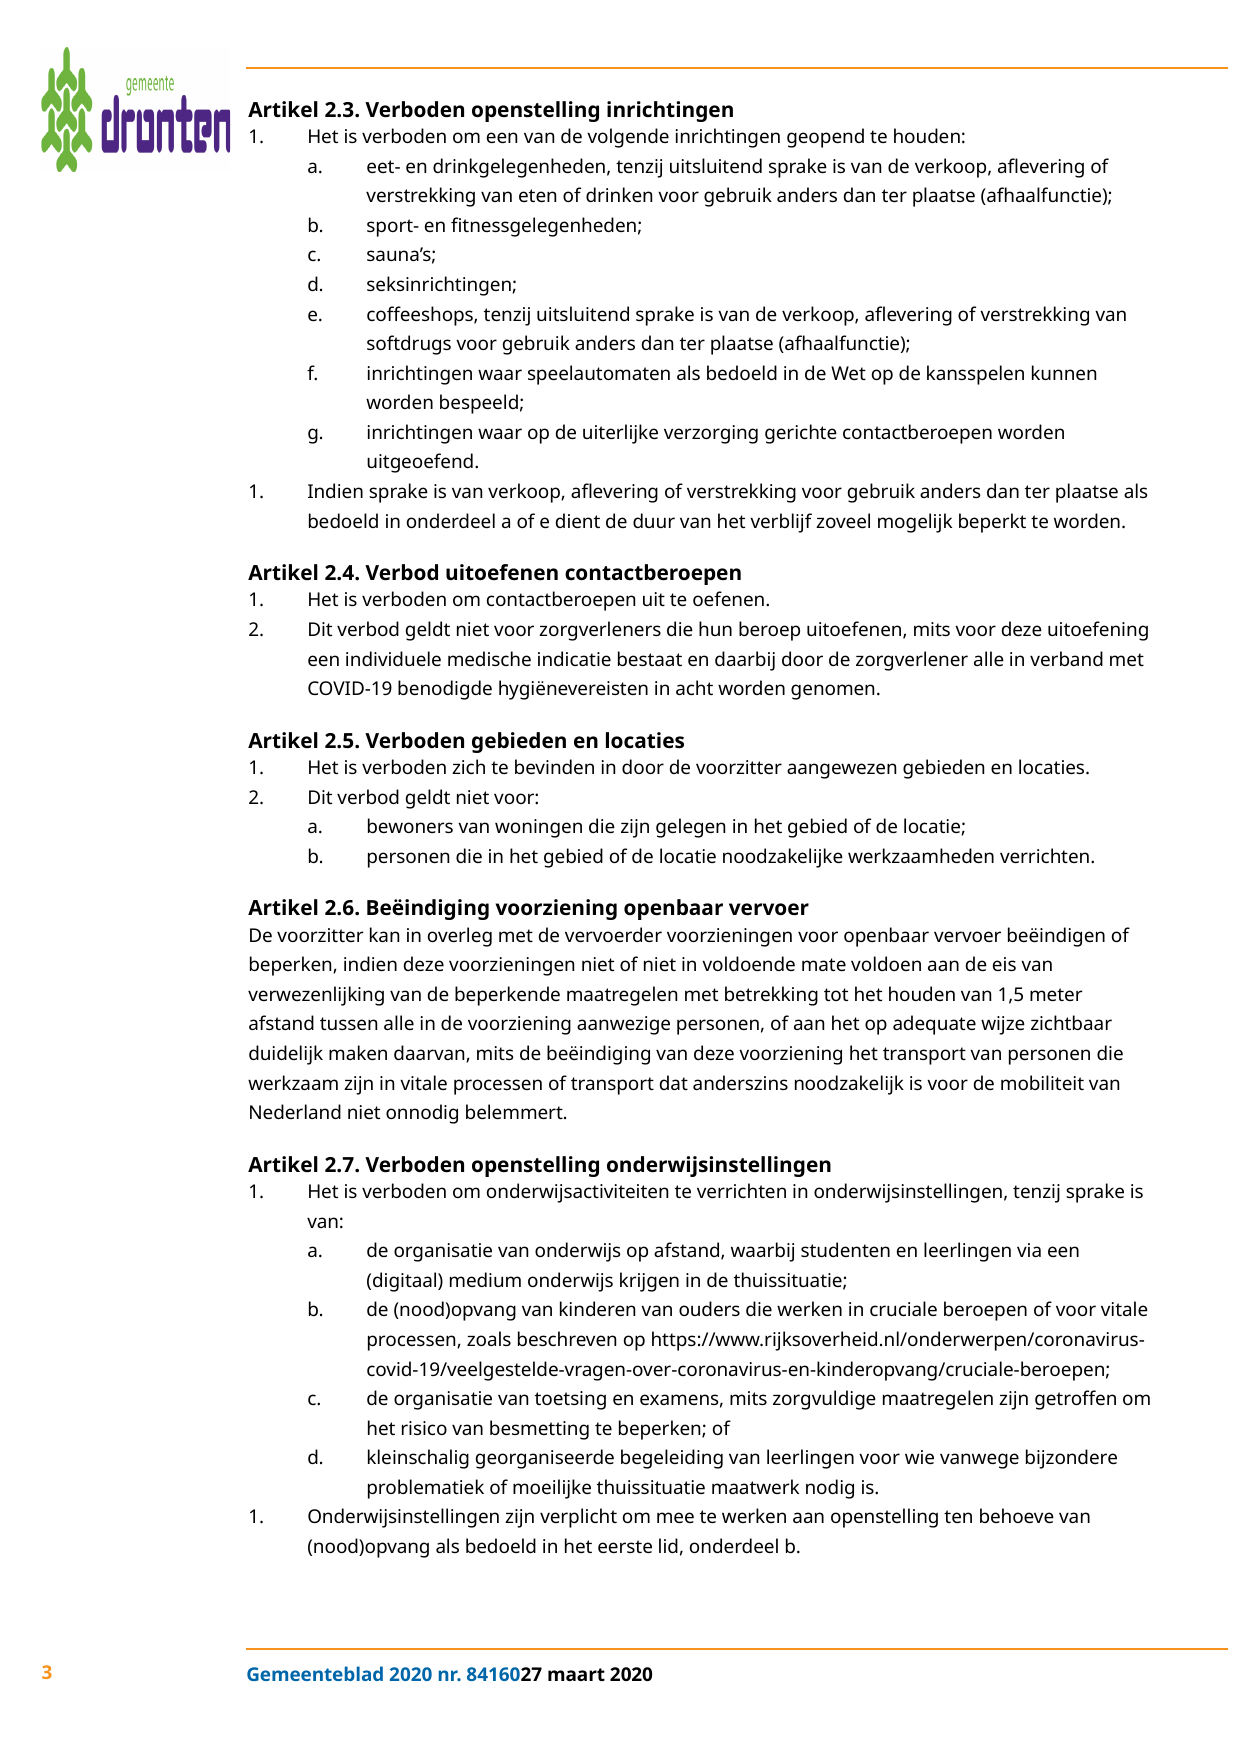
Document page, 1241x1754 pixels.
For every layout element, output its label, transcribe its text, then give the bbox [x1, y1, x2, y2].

list sauna’s; [307, 242, 1152, 267]
list de (nood)opvang van kinderen van ouders die werken in cruciale beroepen of voor vitale processen, zoals beschreven op https://www.rijksoverheid.nl/onderwerpen/coronavirus-covid-19/veelgestelde-vragen-over-coronavirus-en-kinderopvang/cruciale-beroepen; [307, 1297, 1152, 1381]
list Het is verboden om een van de volgende inrichtingen geopend te houden: [248, 123, 1152, 149]
list eet- en drinkgelegenheden, tenzij uitsluitend sprake is van de verkoop, aflevering of verstrekking van eten of drinken voor gebruik anders dan ter plaatse (afhaalfunctie); [307, 153, 1152, 208]
text Artikel 2.5. Verboden gebieden en locaties [248, 726, 1152, 754]
list bewoners van woningen die zijn gelegen in het gebied of de locatie; [307, 813, 1152, 839]
list de organisatie van onderwijs op afstand, waarbij studenten en leerlingen via een (digitaal) medium onderwijs krijgen in de thuissituatie; [307, 1237, 1152, 1293]
list seksinrichtingen; [307, 271, 1152, 297]
list Het is verboden om contactberoepen uit te oefenen. [248, 587, 1152, 612]
list inrichtingen waar op de uiterlijke verzorging gerichte contactberoepen worden uitgeoefend. [307, 419, 1152, 474]
list Indien sprake is van verkoop, aflevering of verstrekking voor gebruik anders dan ter plaatse als bedoeld in onderdeel a of e dient de duur van het verblijf zoveel mogelijk beperkt te worden. [248, 478, 1152, 533]
list Het is verboden om onderwijsactiviteiten te verrichten in onderwijsinstellingen, tenzij sprake is van: [248, 1178, 1152, 1233]
text Artikel 2.3. Verboden openstelling inrichtingen [248, 95, 1152, 123]
list Het is verboden zich te bevinden in door de voorzitter aangewezen gebieden en locaties. [248, 754, 1152, 780]
text De voorzitter kan in overleg met de vervoerder voorzieningen voor openbaar vervoer beëindigen of beperken, indien deze voorzieningen niet of niet in voldoende mate voldoen aan de eis van verwezenlijking van de beperkende maatregelen met betrekking tot het houden van 1,5 meter afstand tussen alle in de voorziening aanwezige personen, of aan het op adequate wijze zichtbaar duidelijk maken daarvan, mits de beëindiging van deze voorziening het transport van personen die werkzaam zijn in vitale processen of transport dat anderszins noodzakelijk is voor de mobiliteit van Nederland niet onnodig belemmert. [248, 922, 1152, 1125]
picture [41, 47, 231, 172]
text Artikel 2.7. Verboden openstelling onderwijsinstellingen [248, 1150, 1152, 1178]
list inrichtingen waar speelautomaten als bedoeld in de Wet op de kansspelen kunnen worden bespeeld; [307, 360, 1152, 415]
list kleinschalig georganiseerde begeleiding van leerlingen voor wie vanwege bijzondere problematiek of moeilijke thuissituatie maatwerk nodig is. [307, 1444, 1152, 1500]
text Artikel 2.6. Beëindiging voorziening openbaar vervoer [248, 893, 1152, 922]
list personen die in het gebied of de locatie noodzakelijke werkzaamheden verrichten. [307, 843, 1152, 869]
list Dit verbod geldt niet voor: [248, 784, 1152, 809]
list Dit verbod geldt niet voor zorgverleners die hun beroep uitoefenen, mits voor deze uitoefening een individuele medische indicatie bestaat en daarbij door de zorgverlener alle in verband met COVID-19 benodigde hygiënevereisten in acht worden genomen. [248, 616, 1152, 701]
list sport- en fitnessgelegenheden; [307, 212, 1152, 238]
list Onderwijsinstellingen zijn verplicht om mee te werken aan openstelling ten behoeve van (nood)opvang als bedoeld in het eerste lid, onderdeel b. [248, 1504, 1152, 1559]
list de organisatie van toetsing en examens, mits zorgvuldige maatregelen zijn getroffen om het risico van besmetting te beperken; of [307, 1385, 1152, 1441]
list coffeeshops, tenzij uitsluitend sprake is van de verkoop, aflevering of verstrekking van softdrugs voor gebruik anders dan ter plaatse (afhaalfunctie); [307, 301, 1152, 356]
text Artikel 2.4. Verbod uitoefenen contactberoepen [248, 558, 1152, 587]
